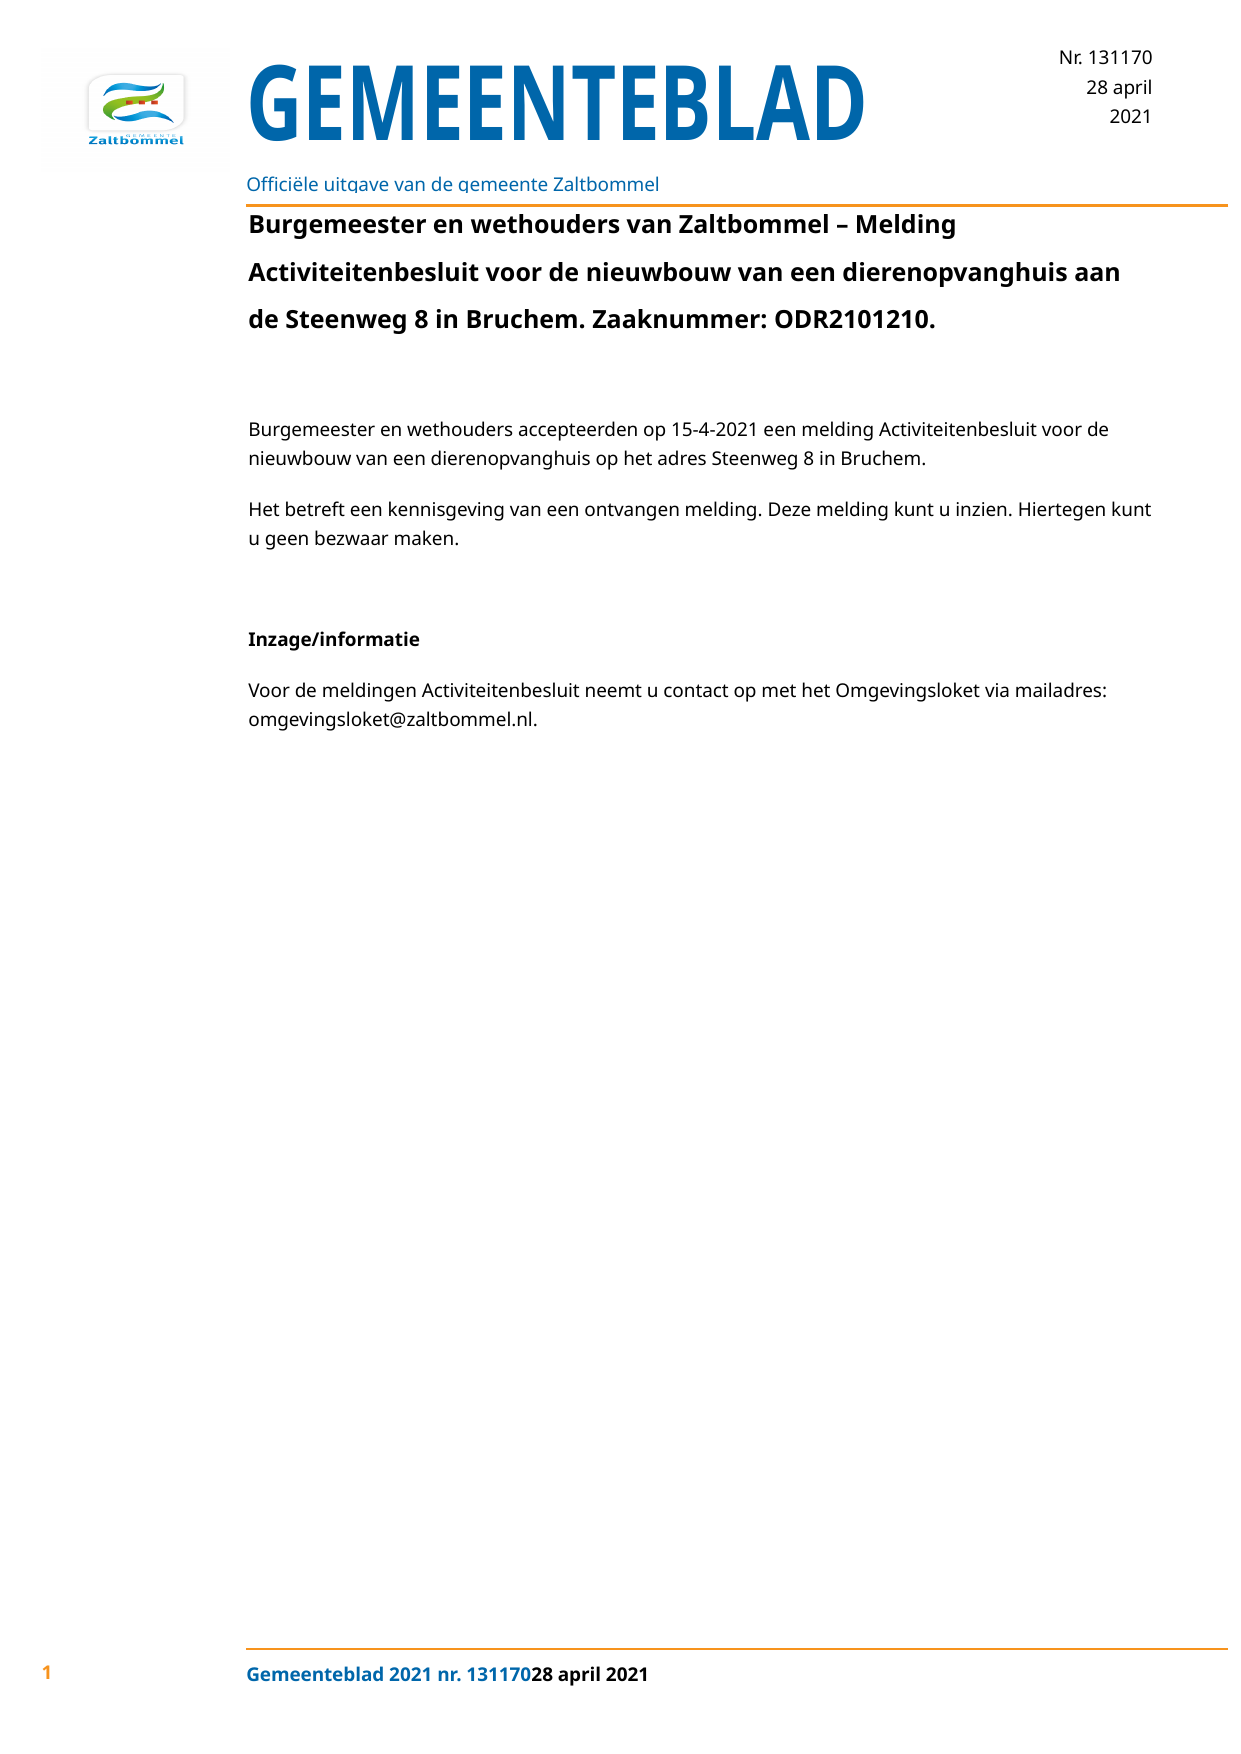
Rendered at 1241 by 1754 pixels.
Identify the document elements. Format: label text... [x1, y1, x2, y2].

text Voor de meldingen Activiteitenbesluit neemt u contact op met het Omgevingsloket via mailadres: omgevingsloket@zaltbommel.nl. [248, 677, 1152, 732]
text Inzage/informatie [248, 626, 1152, 652]
text Burgemeester en wethouders van Zaltbommel – Melding Activiteitenbesluit voor de nieuwbouw van een dierenopvanghuis aan de Steenweg 8 in Bruchem. Zaaknummer: ODR2101210. [248, 207, 1152, 336]
picture [41, 47, 231, 172]
text Het betreft een kennisgeving van een ontvangen melding. Deze melding kunt u inzien. Hiertegen kunt u geen bezwaar maken. [248, 496, 1152, 551]
text Burgemeester en wethouders accepteerden op 15-4-2021 een melding Activiteitenbesluit voor de nieuwbouw van een dierenopvanghuis op het adres Steenweg 8 in Bruchem. [248, 416, 1152, 471]
